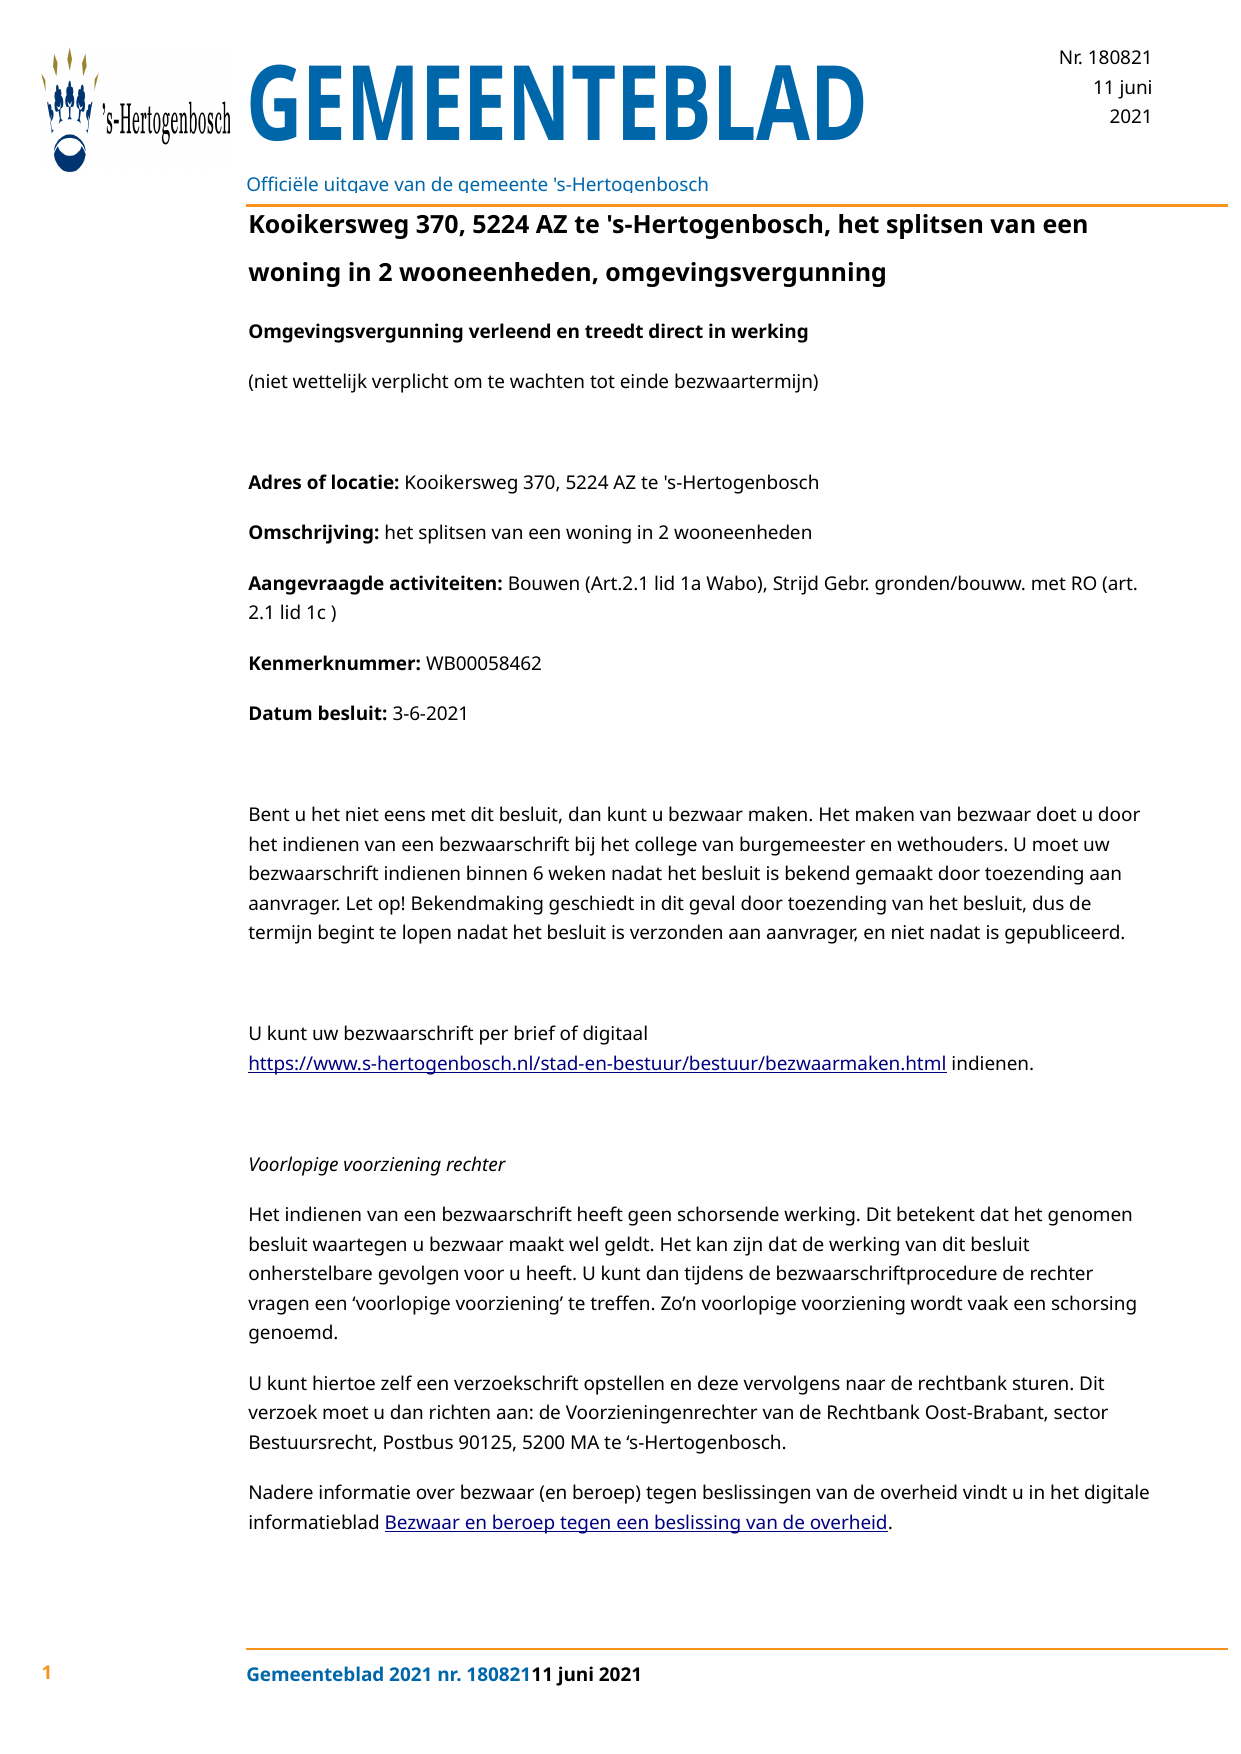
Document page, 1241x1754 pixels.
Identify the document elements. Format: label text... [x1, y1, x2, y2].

text Adres of locatie: Kooikersweg 370, 5224 AZ te 's-Hertogenbosch [248, 469, 1152, 495]
text Omgevingsvergunning verleend en treedt direct in werking [248, 318, 1152, 344]
text Omschrijving: het splitsen van een woning in 2 wooneenheden [248, 519, 1152, 545]
text Nadere informatie over bezwaar (en beroep) tegen beslissingen van de overheid vindt u in het digitale informatieblad Bezwaar en beroep tegen een beslissing van de overheid. [248, 1479, 1152, 1535]
picture [41, 47, 231, 172]
text Kooikersweg 370, 5224 AZ te 's-Hertogenbosch, het splitsen van een woning in 2 wooneenheden, omgevingsvergunning [248, 207, 1152, 288]
text Bent u het niet eens met dit besluit, dan kunt u bezwaar maken. Het maken van bezwaar doet u door het indienen van een bezwaarschrift bij het college van burgemeester en wethouders. U moet uw bezwaarschrift indienen binnen 6 weken nadat het besluit is bekend gemaakt door toezending aan aanvrager. Let op! Bekendmaking geschiedt in dit geval door toezending van het besluit, dus de termijn begint te lopen nadat het besluit is verzonden aan aanvrager, en niet nadat is gepubliceerd. [248, 801, 1152, 945]
text U kunt uw bezwaarschrift per brief of digitaal https://www.s-hertogenbosch.nl/stad-en-bestuur/bestuur/bezwaarmaken.html indienen. [248, 1020, 1152, 1076]
text U kunt hiertoe zelf een verzoekschrift opstellen en deze vervolgens naar de rechtbank sturen. Dit verzoek moet u dan richten aan: de Voorzieningenrechter van de Rechtbank Oost-Brabant, sector Bestuursrecht, Postbus 90125, 5200 MA te ‘s-Hertogenbosch. [248, 1370, 1152, 1455]
text Aangevraagde activiteiten: Bouwen (Art.2.1 lid 1a Wabo), Strijd Gebr. gronden/bouww. met RO (art. 2.1 lid 1c ) [248, 570, 1152, 625]
text Voorlopige voorziening rechter [248, 1151, 1152, 1177]
text Het indienen van een bezwaarschrift heeft geen schorsende werking. Dit betekent dat het genomen besluit waartegen u bezwaar maakt wel geldt. Het kan zijn dat de werking van dit besluit onherstelbare gevolgen voor u heeft. U kunt dan tijdens de bezwaarschriftprocedure de rechter vragen een ‘voorlopige voorziening’ te treffen. Zo’n voorlopige voorziening wordt vaak een schorsing genoemd. [248, 1201, 1152, 1345]
text Datum besluit: 3-6-2021 [248, 700, 1152, 726]
text Kenmerknummer: WB00058462 [248, 650, 1152, 676]
text (niet wettelijk verplicht om te wachten tot einde bezwaartermijn) [248, 368, 1152, 394]
